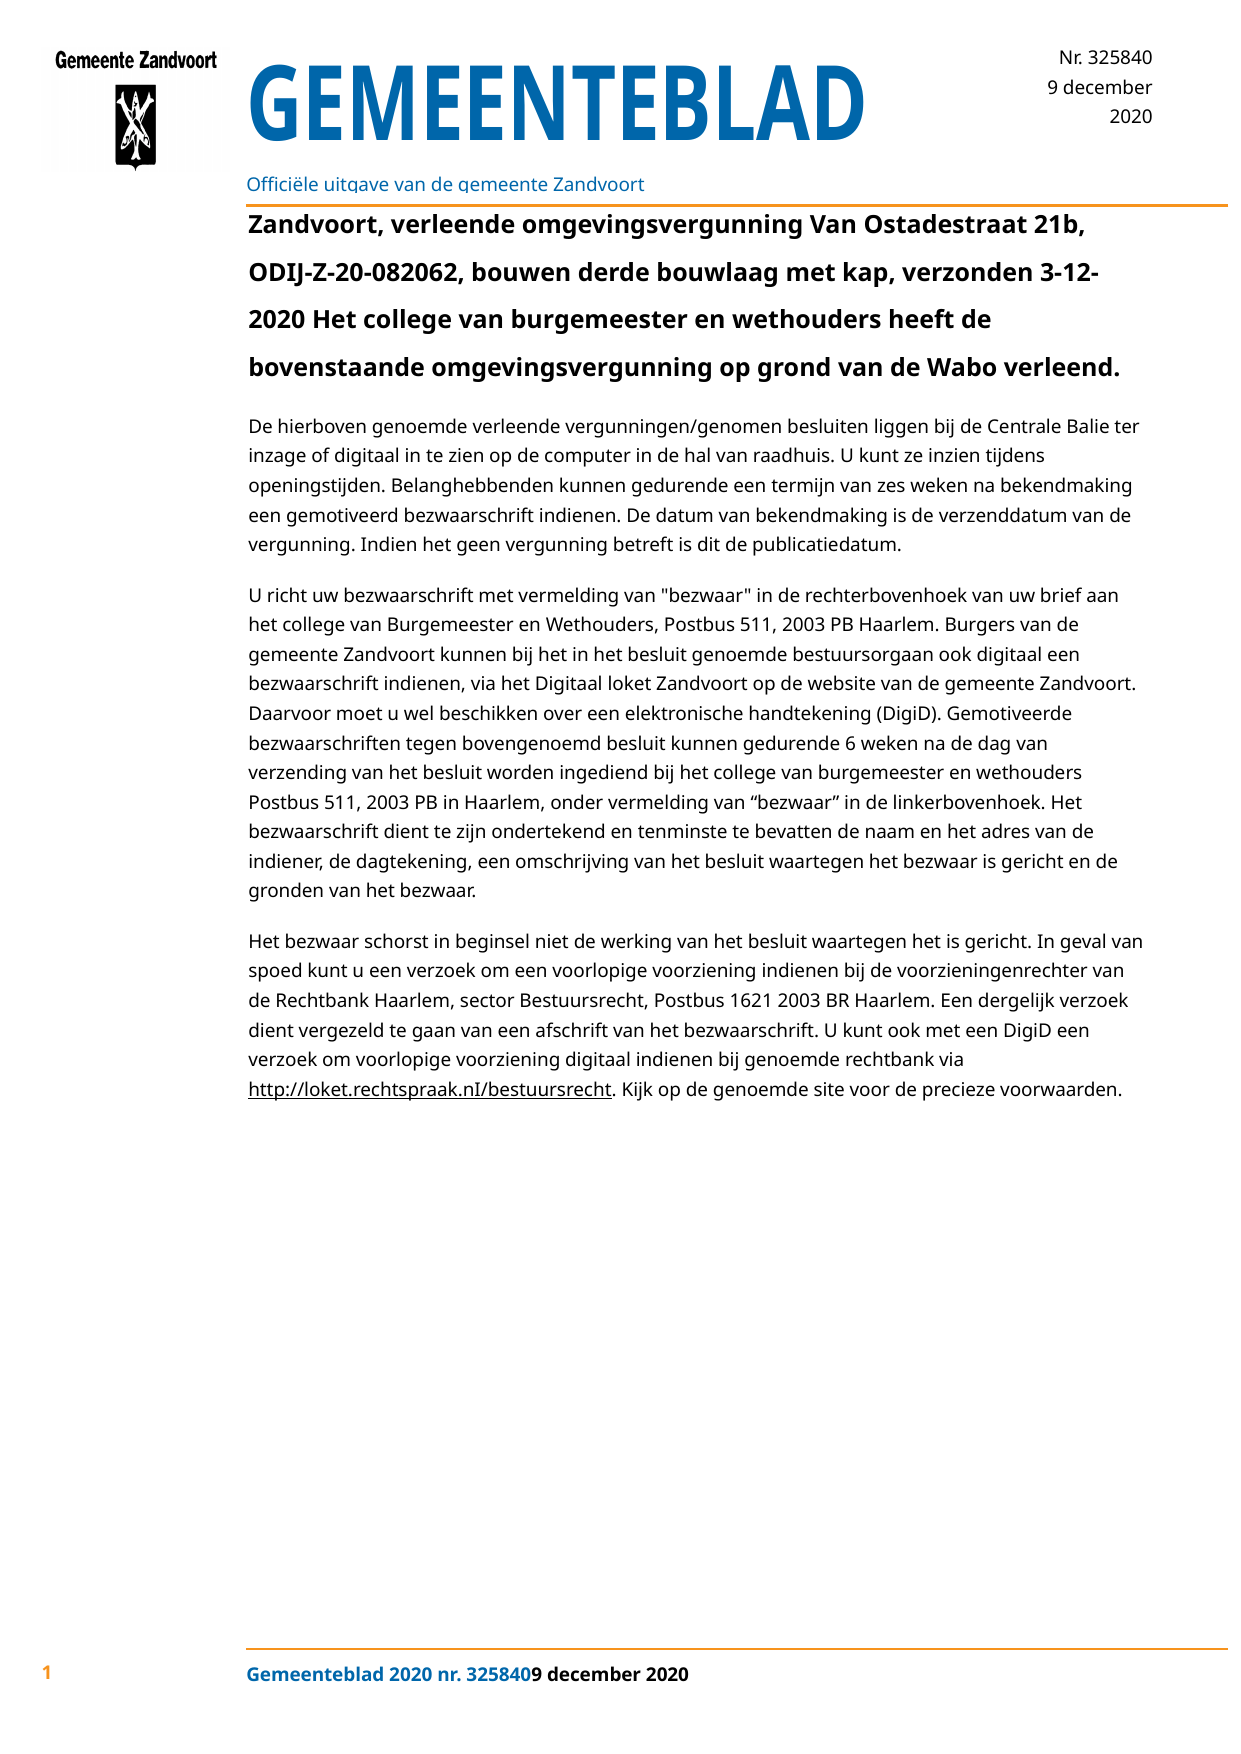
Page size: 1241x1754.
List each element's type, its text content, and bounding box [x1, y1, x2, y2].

text U richt uw bezwaarschrift met vermelding van "bezwaar" in de rechterbovenhoek van uw brief aan het college van Burgemeester en Wethouders, Postbus 511, 2003 PB Haarlem. Burgers van de gemeente Zandvoort kunnen bij het in het besluit genoemde bestuursorgaan ook digitaal een bezwaarschrift indienen, via het Digitaal loket Zandvoort op de website van de gemeente Zandvoort. Daarvoor moet u wel beschikken over een elektronische handtekening (DigiD). Gemotiveerde bezwaarschriften tegen bovengenoemd besluit kunnen gedurende 6 weken na de dag van verzending van het besluit worden ingediend bij het college van burgemeester en wethouders Postbus 511, 2003 PB in Haarlem, onder vermelding van “bezwaar” in de linkerbovenhoek. Het bezwaarschrift dient te zijn ondertekend en tenminste te bevatten de naam en het adres van de indiener, de dagtekening, een omschrijving van het besluit waartegen het bezwaar is gericht en de gronden van het bezwaar. [248, 582, 1152, 903]
text Het bezwaar schorst in beginsel niet de werking van het besluit waartegen het is gericht. In geval van spoed kunt u een verzoek om een voorlopige voorziening indienen bij de voorzieningenrechter van de Rechtbank Haarlem, sector Bestuursrecht, Postbus 1621 2003 BR Haarlem. Een dergelijk verzoek dient vergezeld te gaan van een afschrift van het bezwaarschrift. U kunt ook met een DigiD een verzoek om voorlopige voorziening digitaal indienen bij genoemde rechtbank via http://loket.rechtspraak.nI/bestuursrecht. Kijk op de genoemde site voor de precieze voorwaarden. [248, 928, 1152, 1102]
text Zandvoort, verleende omgevingsvergunning Van Ostadestraat 21b, ODIJ-Z-20-082062, bouwen derde bouwlaag met kap, verzonden 3-12-2020 Het college van burgemeester en wethouders heeft de bovenstaande omgevingsvergunning op grond van de Wabo verleend. [248, 207, 1152, 384]
text De hierboven genoemde verleende vergunningen/genomen besluiten liggen bij de Centrale Balie ter inzage of digitaal in te zien op de computer in de hal van raadhuis. U kunt ze inzien tijdens openingstijden. Belanghebbenden kunnen gedurende een termijn van zes weken na bekendmaking een gemotiveerd bezwaarschrift indienen. De datum van bekendmaking is de verzenddatum van de vergunning. Indien het geen vergunning betreft is dit de publicatiedatum. [248, 413, 1152, 557]
picture [41, 47, 231, 172]
